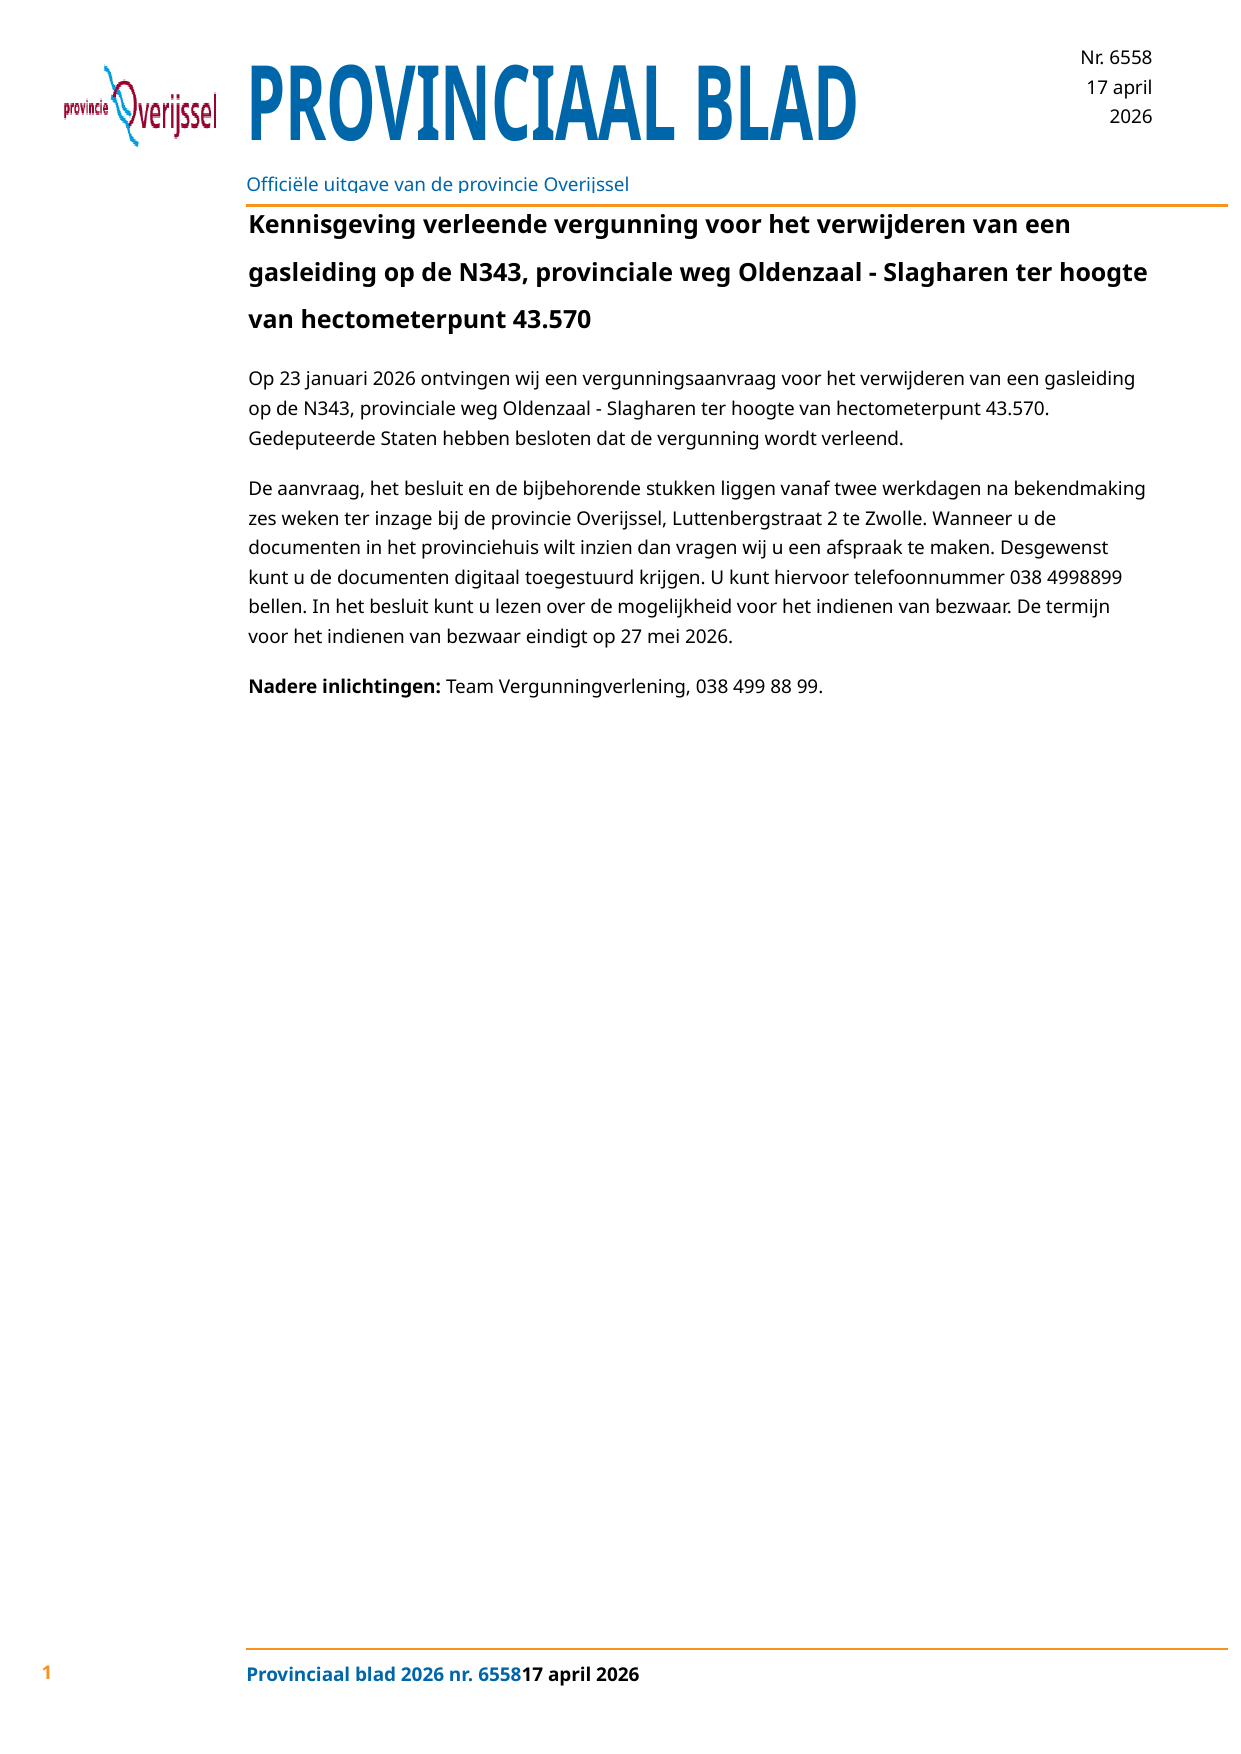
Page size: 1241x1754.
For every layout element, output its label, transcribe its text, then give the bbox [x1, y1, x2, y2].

picture [41, 47, 231, 172]
text Nadere inlichtingen: Team Vergunningverlening, 038 499 88 99. [248, 673, 1152, 699]
text Op 23 januari 2026 ontvingen wij een vergunningsaanvraag voor het verwijderen van een gasleiding op de N343, provinciale weg Oldenzaal - Slagharen ter hoogte van hectometerpunt 43.570. Gedeputeerde Staten hebben besloten dat de vergunning wordt verleend. [248, 366, 1152, 450]
text Kennisgeving verleende vergunning voor het verwijderen van een gasleiding op de N343, provinciale weg Oldenzaal - Slagharen ter hoogte van hectometerpunt 43.570 [248, 207, 1152, 336]
text De aanvraag, het besluit en de bijbehorende stukken liggen vanaf twee werkdagen na bekendmaking zes weken ter inzage bij de provincie Overijssel, Luttenbergstraat 2 te Zwolle. Wanneer u de documenten in het provinciehuis wilt inzien dan vragen wij u een afspraak te maken. Desgewenst kunt u de documenten digitaal toegestuurd krijgen. U kunt hiervoor telefoonnummer 038 4998899 bellen. In het besluit kunt u lezen over de mogelijkheid voor het indienen van bezwaar. De termijn voor het indienen van bezwaar eindigt op 27 mei 2026. [248, 475, 1152, 649]
